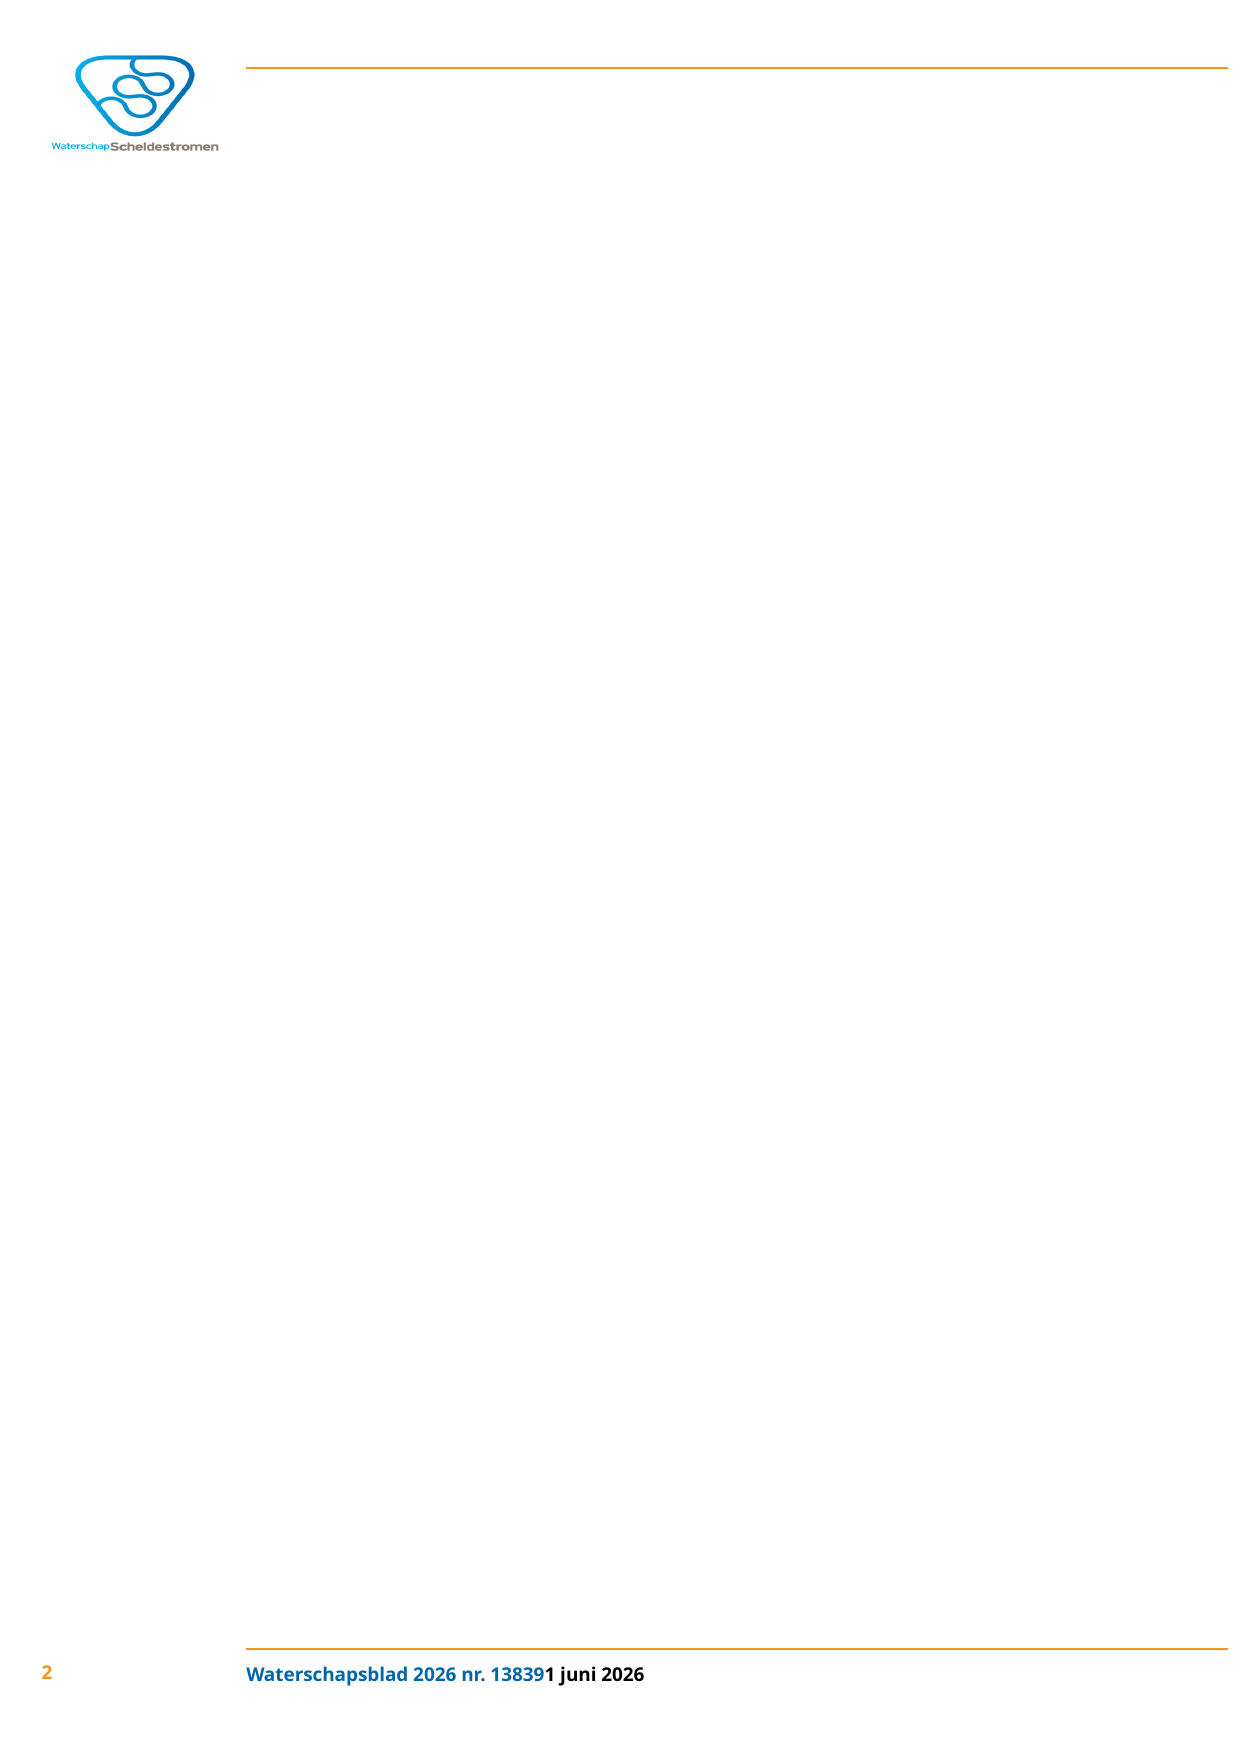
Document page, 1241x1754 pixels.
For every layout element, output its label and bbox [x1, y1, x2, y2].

picture [41, 47, 231, 172]
